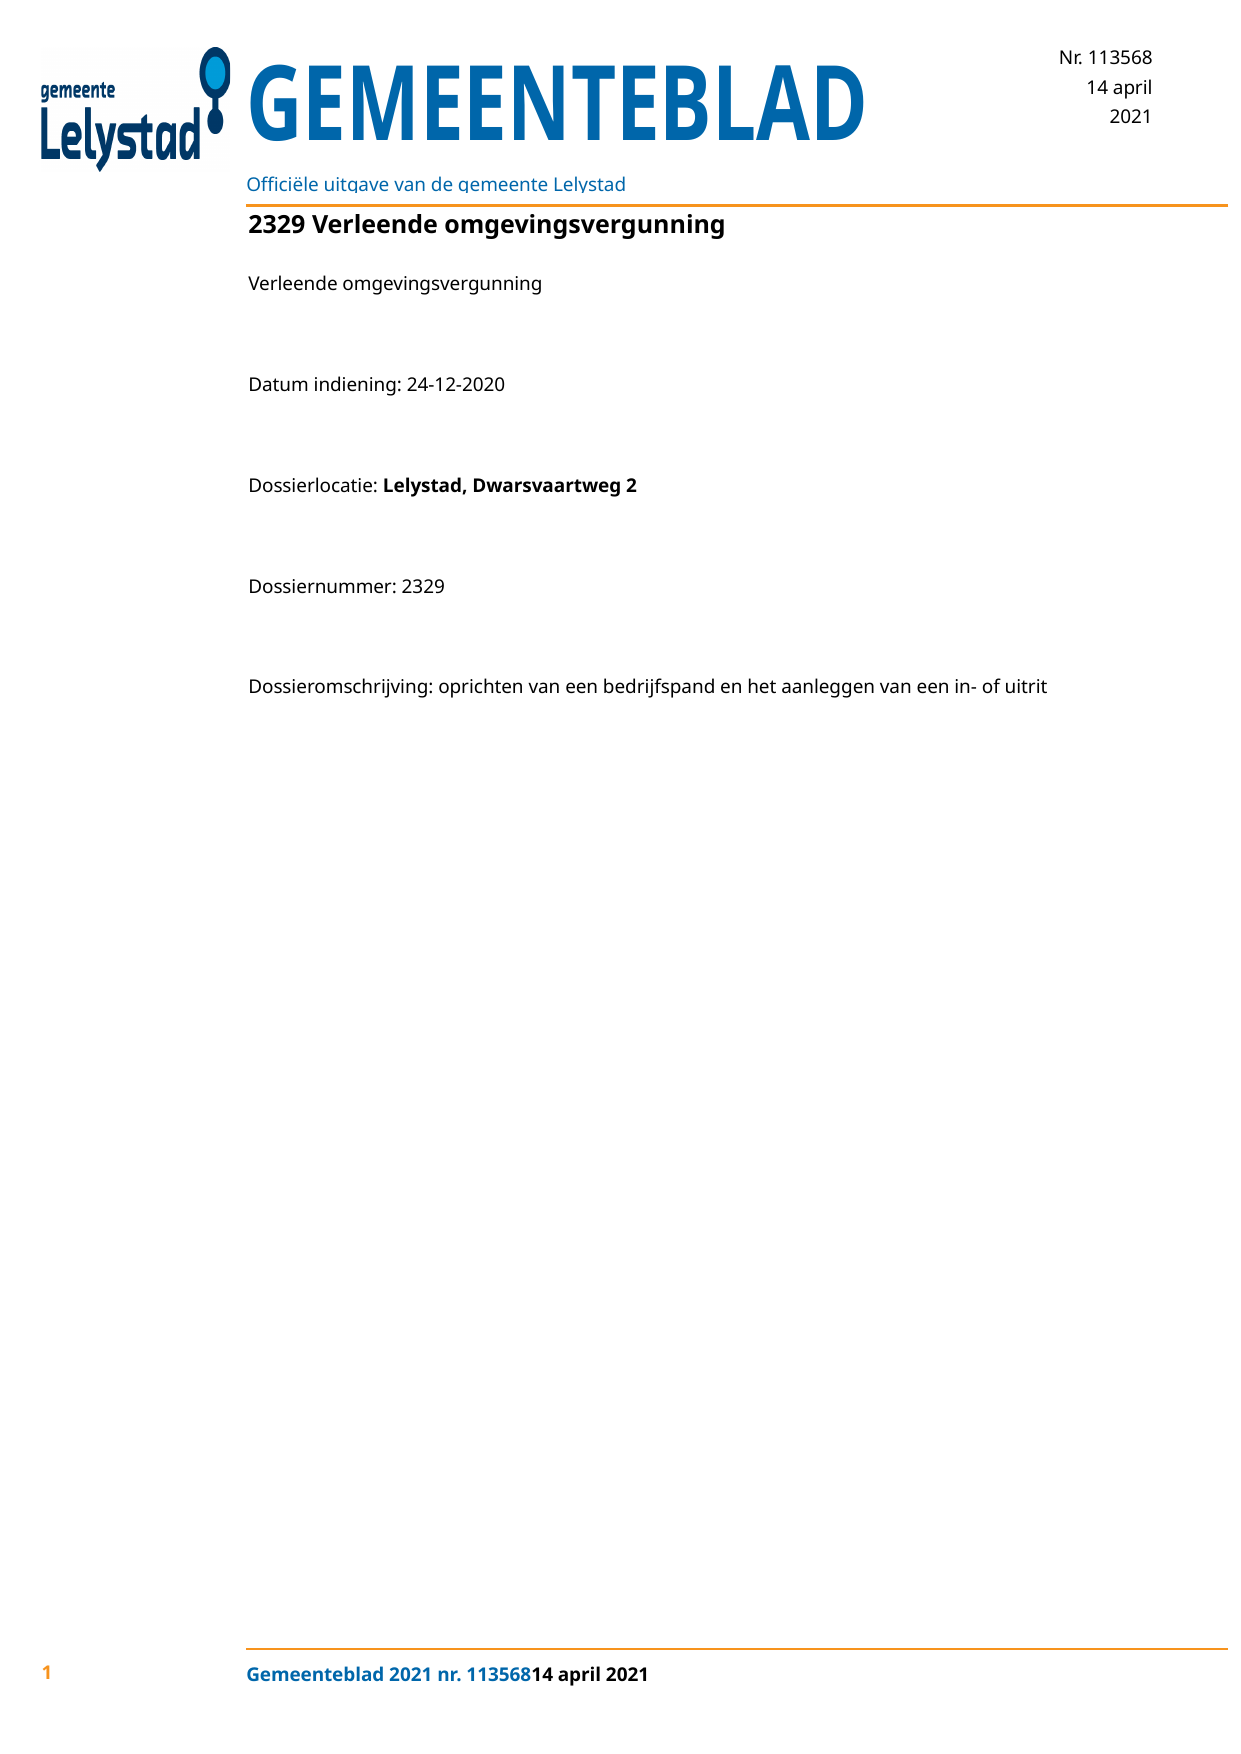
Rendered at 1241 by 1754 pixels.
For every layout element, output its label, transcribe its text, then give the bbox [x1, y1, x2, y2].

text Dossieromschrijving: oprichten van een bedrijfspand en het aanleggen van een in- of uitrit [248, 674, 1152, 699]
text Datum indiening: 24-12-2020 [248, 371, 1152, 397]
text Dossierlocatie: Lelystad, Dwarsvaartweg 2 [248, 472, 1152, 498]
text 2329 Verleende omgevingsvergunning [248, 207, 1152, 241]
picture [41, 47, 231, 172]
text Verleende omgevingsvergunning [248, 270, 1152, 296]
text Dossiernummer: 2329 [248, 573, 1152, 598]
